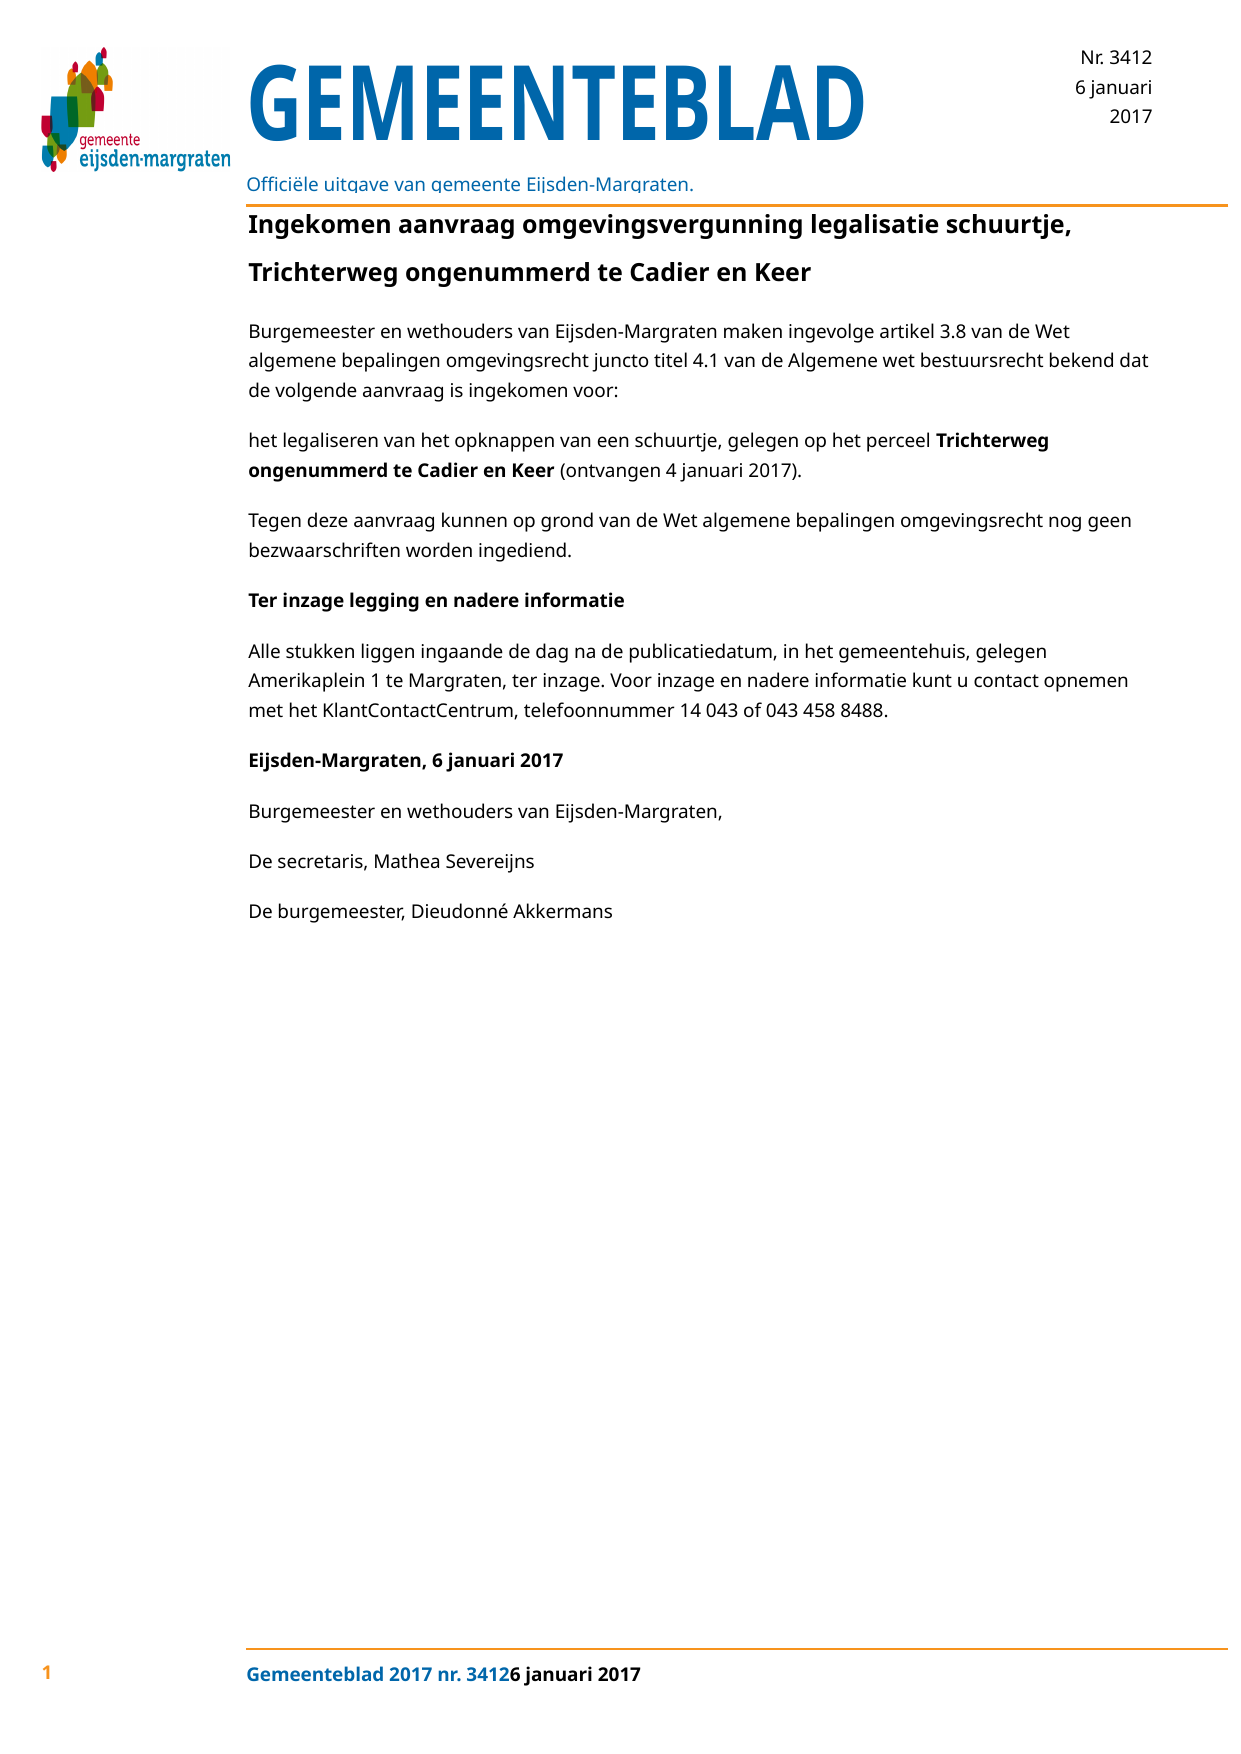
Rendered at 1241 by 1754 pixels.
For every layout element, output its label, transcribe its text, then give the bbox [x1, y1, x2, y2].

text Burgemeester en wethouders van Eijsden-Margraten, [248, 798, 1152, 824]
text De secretaris, Mathea Severeijns [248, 848, 1152, 874]
picture [41, 47, 231, 172]
text De burgemeester, Dieudonné Akkermans [248, 899, 1152, 924]
text Tegen deze aanvraag kunnen op grond van de Wet algemene bepalingen omgevingsrecht nog geen bezwaarschriften worden ingediend. [248, 507, 1152, 563]
text Eijsden-Margraten, 6 januari 2017 [248, 747, 1152, 773]
text Ter inzage legging en nadere informatie [248, 587, 1152, 613]
text Burgemeester en wethouders van Eijsden-Margraten maken ingevolge artikel 3.8 van de Wet algemene bepalingen omgevingsrecht juncto titel 4.1 van de Algemene wet bestuursrecht bekend dat de volgende aanvraag is ingekomen voor: [248, 318, 1152, 403]
text het legaliseren van het opknappen van een schuurtje, gelegen op het perceel Trichterweg ongenummerd te Cadier en Keer (ontvangen 4 januari 2017). [248, 427, 1152, 483]
text Ingekomen aanvraag omgevingsvergunning legalisatie schuurtje, Trichterweg ongenummerd te Cadier en Keer [248, 207, 1152, 288]
text Alle stukken liggen ingaande de dag na de publicatiedatum, in het gemeentehuis, gelegen Amerikaplein 1 te Margraten, ter inzage. Voor inzage en nadere informatie kunt u contact opnemen met het KlantContactCentrum, telefoonnummer 14 043 of 043 458 8488. [248, 638, 1152, 723]
